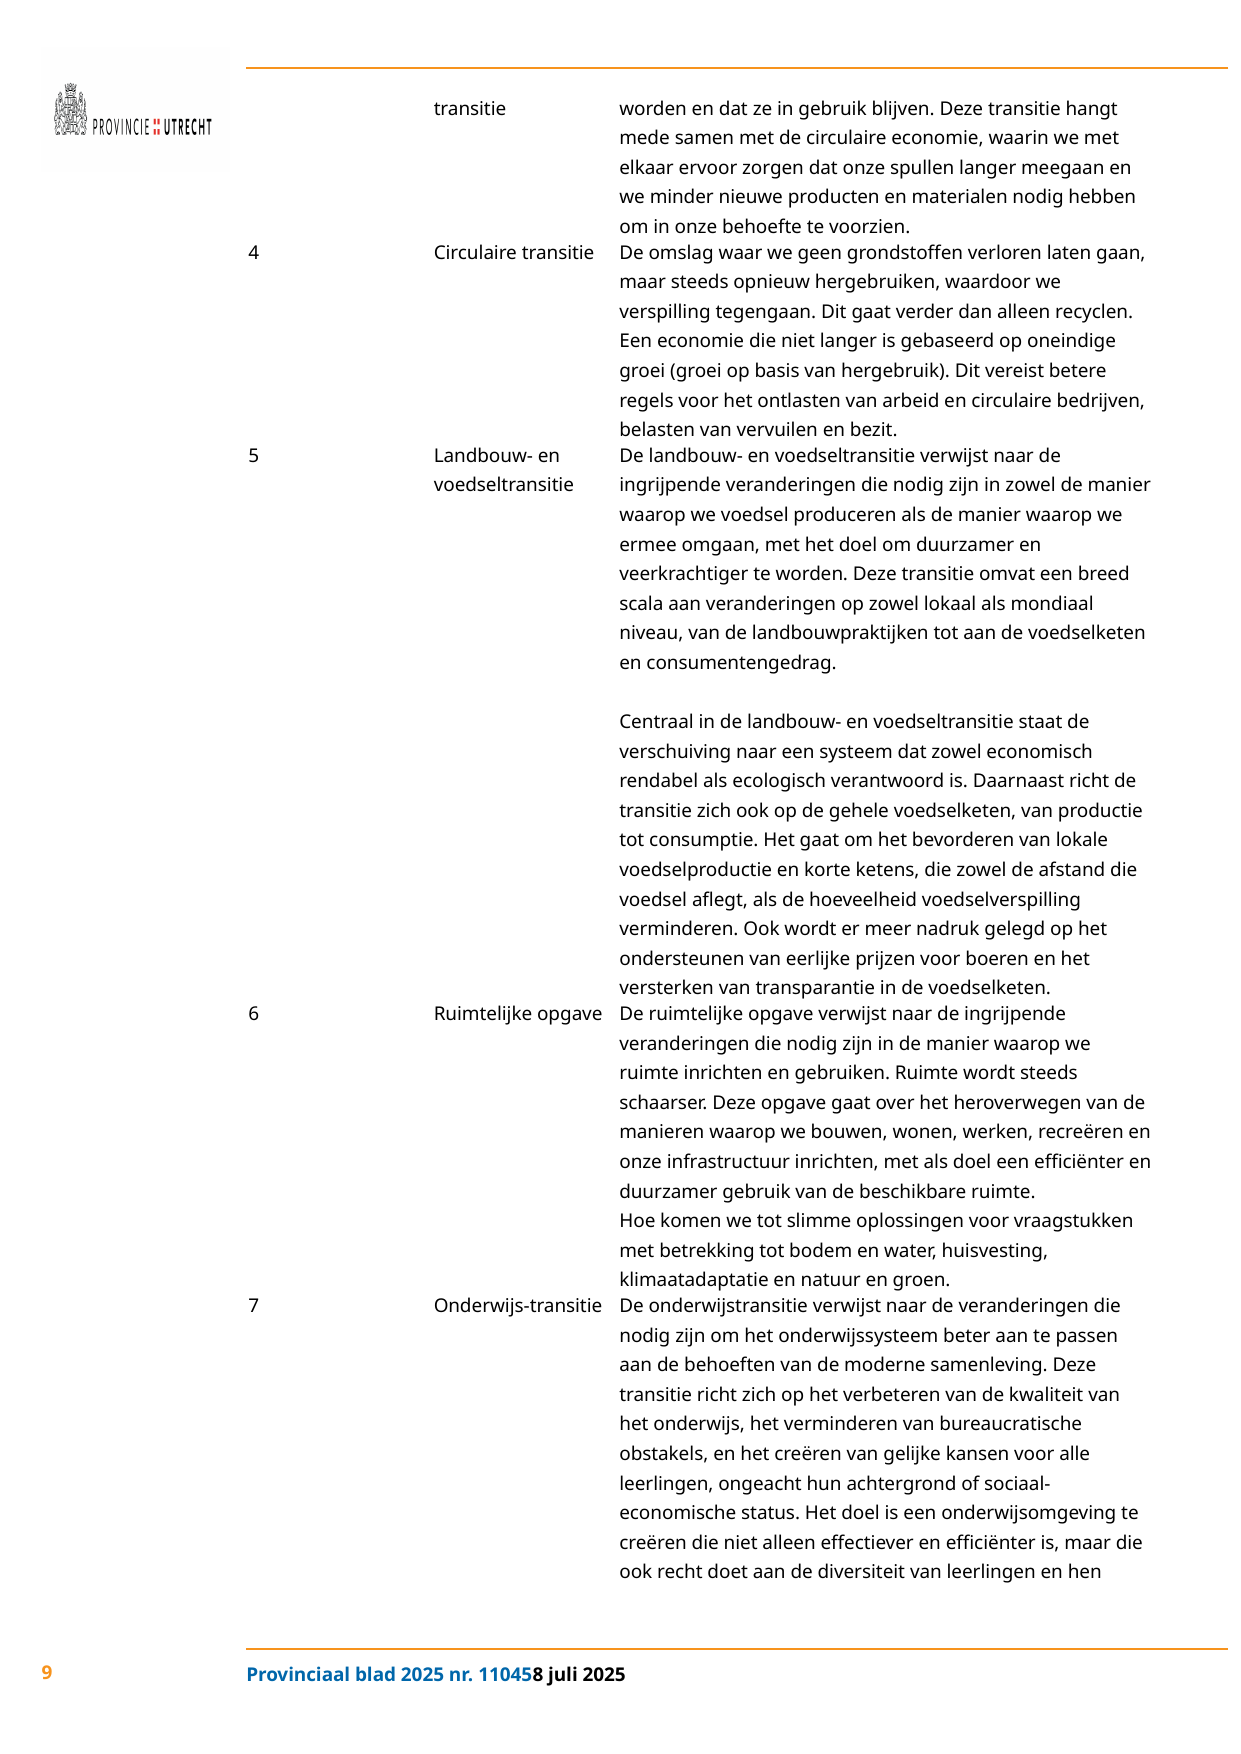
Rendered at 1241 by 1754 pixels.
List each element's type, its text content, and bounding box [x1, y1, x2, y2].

table_cell Ruimtelijke opgave [434, 1000, 619, 1292]
table_cell 6 [248, 1000, 433, 1292]
table_cell [248, 95, 433, 239]
table_cell Onderwijs-transitie [434, 1292, 619, 1584]
table_cell transitie [434, 95, 619, 239]
table_cell De landbouw- en voedseltransitie verwijst naar de ingrijpende veranderingen die nodig zijn in zowel de manier waarop we voedsel produceren als de manier waarop we ermee omgaan, met het doel om duurzamer en veerkrachtiger te worden. Deze transitie omvat een breed scala aan veranderingen op zowel lokaal als mondiaal niveau, van de landbouwpraktijken tot aan de voedselketen en consumentengedrag. Centraal in de landbouw- en voedseltransitie staat de verschuiving naar een systeem dat zowel economisch rendabel als ecologisch verantwoord is. Daarnaast richt de transitie zich ook op de gehele voedselketen, van productie tot consumptie. Het gaat om het bevorderen van lokale voedselproductie en korte ketens, die zowel de afstand die voedsel aflegt, als de hoeveelheid voedselverspilling verminderen. Ook wordt er meer nadruk gelegd op het ondersteunen van eerlijke prijzen voor boeren en het versterken van transparantie in de voedselketen. [619, 442, 1152, 1000]
picture [41, 47, 231, 172]
table_cell 7 [248, 1292, 433, 1584]
table_cell Landbouw- en voedseltransitie [434, 442, 619, 1000]
table_cell worden en dat ze in gebruik blijven. Deze transitie hangt mede samen met de circulaire economie, waarin we met elkaar ervoor zorgen dat onze spullen langer meegaan en we minder nieuwe producten en materialen nodig hebben om in onze behoefte te voorzien. [619, 95, 1152, 239]
table_cell 4 [248, 239, 433, 442]
table_cell De ruimtelijke opgave verwijst naar de ingrijpende veranderingen die nodig zijn in de manier waarop we ruimte inrichten en gebruiken. Ruimte wordt steeds schaarser. Deze opgave gaat over het heroverwegen van de manieren waarop we bouwen, wonen, werken, recreëren en onze infrastructuur inrichten, met als doel een efficiënter en duurzamer gebruik van de beschikbare ruimte. Hoe komen we tot slimme oplossingen voor vraagstukken met betrekking tot bodem en water, huisvesting, klimaatadaptatie en natuur en groen. [619, 1000, 1152, 1292]
table_cell De onderwijstransitie verwijst naar de veranderingen die nodig zijn om het onderwijssysteem beter aan te passen aan de behoeften van de moderne samenleving. Deze transitie richt zich op het verbeteren van de kwaliteit van het onderwijs, het verminderen van bureaucratische obstakels, en het creëren van gelijke kansen voor alle leerlingen, ongeacht hun achtergrond of sociaal-economische status. Het doel is een onderwijsomgeving te creëren die niet alleen effectiever en efficiënter is, maar die ook recht doet aan de diversiteit van leerlingen en hen [619, 1292, 1152, 1584]
table_cell Circulaire transitie [434, 239, 619, 442]
table_cell 5 [248, 442, 433, 1000]
table_cell De omslag waar we geen grondstoffen verloren laten gaan, maar steeds opnieuw hergebruiken, waardoor we verspilling tegengaan. Dit gaat verder dan alleen recyclen. Een economie die niet langer is gebaseerd op oneindige groei (groei op basis van hergebruik). Dit vereist betere regels voor het ontlasten van arbeid en circulaire bedrijven, belasten van vervuilen en bezit. [619, 239, 1152, 442]
